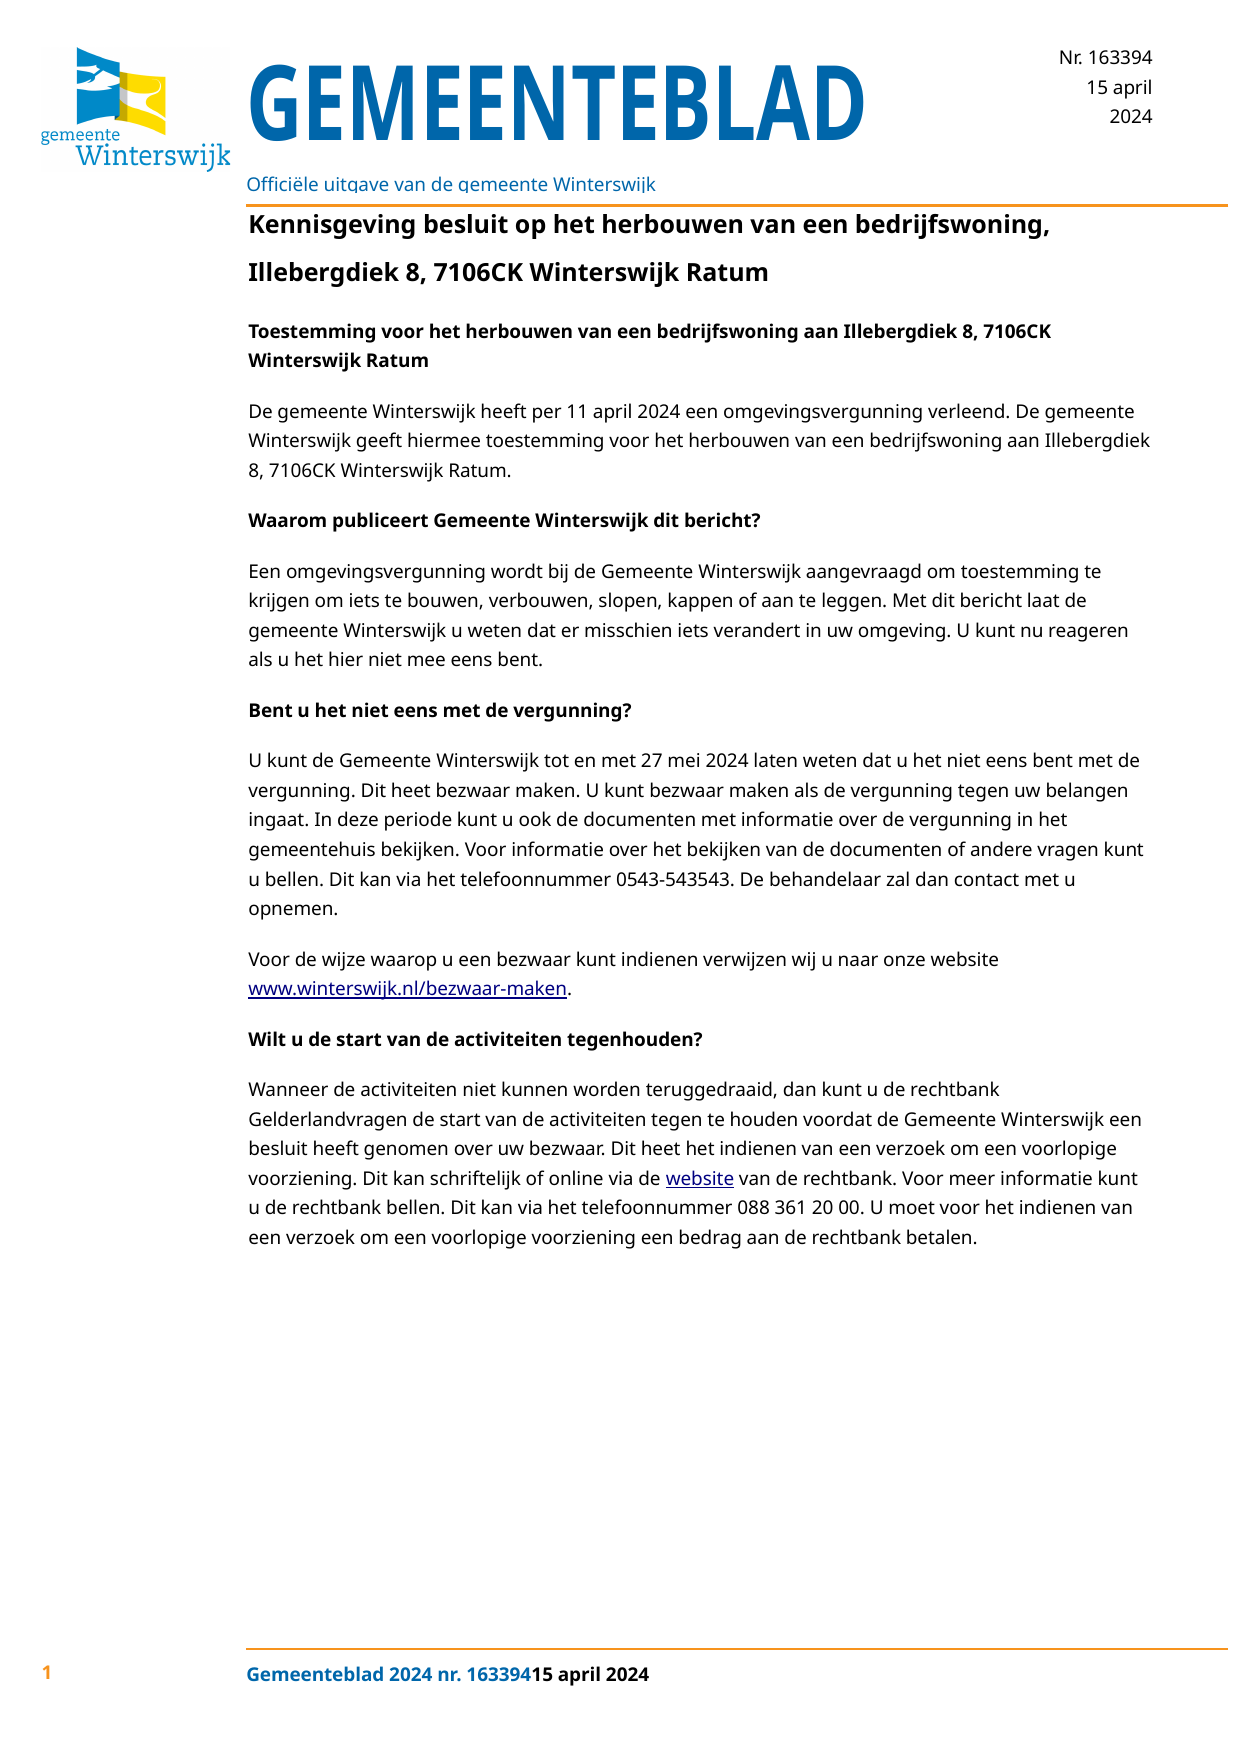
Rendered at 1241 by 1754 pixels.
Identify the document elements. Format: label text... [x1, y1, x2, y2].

text Waarom publiceert Gemeente Winterswijk dit bericht? [248, 507, 1152, 533]
text Wanneer de activiteiten niet kunnen worden teruggedraaid, dan kunt u de rechtbank Gelderlandvragen de start van de activiteiten tegen te houden voordat de Gemeente Winterswijk een besluit heeft genomen over uw bezwaar. Dit heet het indienen van een verzoek om een voorlopige voorziening. Dit kan schriftelijk of online via de website van de rechtbank. Voor meer informatie kunt u de rechtbank bellen. Dit kan via het telefoonnummer 088 361 20 00. U moet voor het indienen van een verzoek om een voorlopige voorziening een bedrag aan de rechtbank betalen. [248, 1076, 1152, 1250]
picture [41, 47, 231, 172]
text Bent u het niet eens met de vergunning? [248, 697, 1152, 723]
text De gemeente Winterswijk heeft per 11 april 2024 een omgevingsvergunning verleend. De gemeente Winterswijk geeft hiermee toestemming voor het herbouwen van een bedrijfswoning aan Illebergdiek 8, 7106CK Winterswijk Ratum. [248, 398, 1152, 483]
text U kunt de Gemeente Winterswijk tot en met 27 mei 2024 laten weten dat u het niet eens bent met de vergunning. Dit heet bezwaar maken. U kunt bezwaar maken als de vergunning tegen uw belangen ingaat. In deze periode kunt u ook de documenten met informatie over de vergunning in het gemeentehuis bekijken. Voor informatie over het bekijken van de documenten of andere vragen kunt u bellen. Dit kan via het telefoonnummer 0543-543543. De behandelaar zal dan contact met u opnemen. [248, 747, 1152, 921]
text Voor de wijze waarop u een bezwaar kunt indienen verwijzen wij u naar onze website www.winterswijk.nl/bezwaar-maken. [248, 946, 1152, 1001]
text Wilt u de start van de activiteiten tegenhouden? [248, 1026, 1152, 1052]
picture [225, 153, 231, 162]
text Kennisgeving besluit op het herbouwen van een bedrijfswoning, Illebergdiek 8, 7106CK Winterswijk Ratum [248, 207, 1152, 288]
text Toestemming voor het herbouwen van een bedrijfswoning aan Illebergdiek 8, 7106CK Winterswijk Ratum [248, 318, 1152, 373]
text Een omgevingsvergunning wordt bij de Gemeente Winterswijk aangevraagd om toestemming te krijgen om iets te bouwen, verbouwen, slopen, kappen of aan te leggen. Met dit bericht laat de gemeente Winterswijk u weten dat er misschien iets verandert in uw omgeving. U kunt nu reageren als u het hier niet mee eens bent. [248, 558, 1152, 672]
